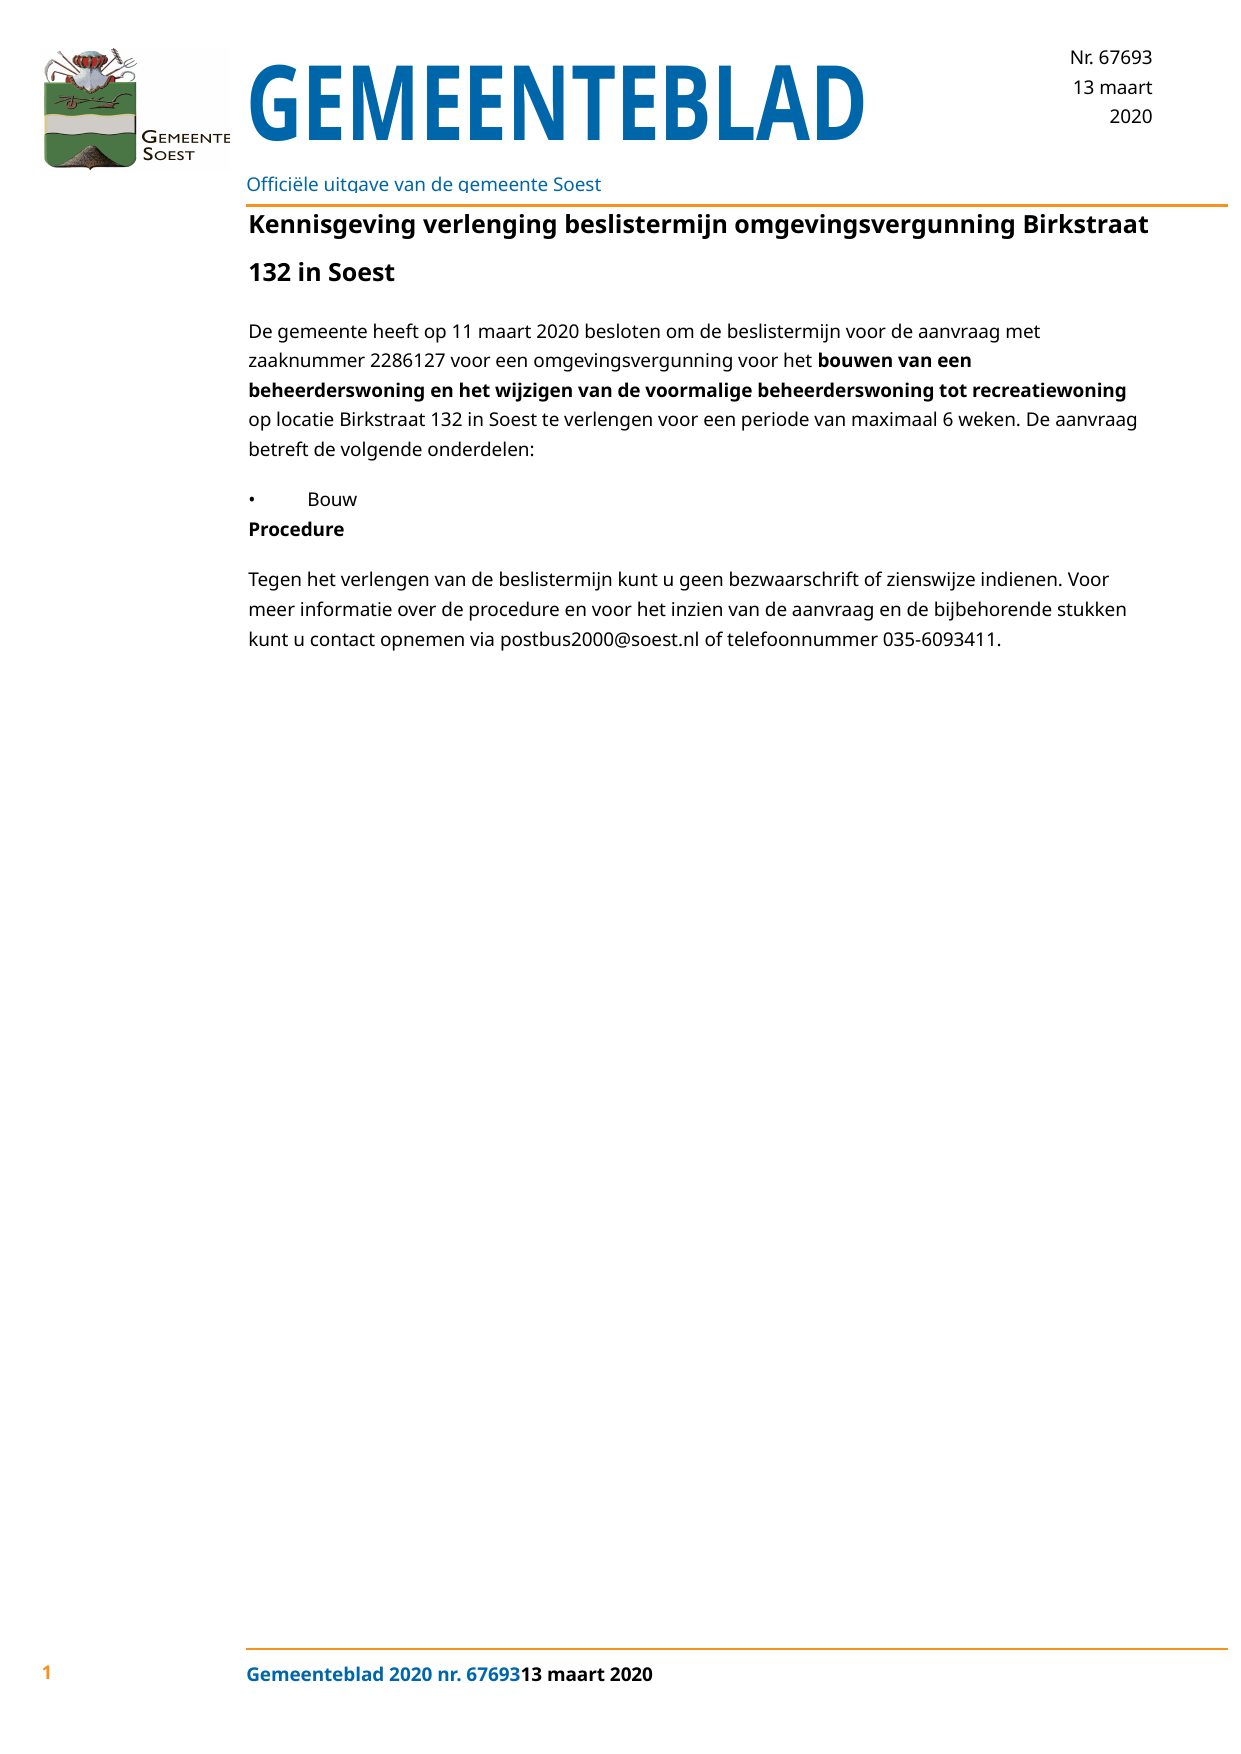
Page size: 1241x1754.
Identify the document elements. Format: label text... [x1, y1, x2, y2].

text De gemeente heeft op 11 maart 2020 besloten om de beslistermijn voor de aanvraag met zaaknummer 2286127 voor een omgevingsvergunning voor het bouwen van een beheerderswoning en het wijzigen van de voormalige beheerderswoning tot recreatiewoning op locatie Birkstraat 132 in Soest te verlengen voor een periode van maximaal 6 weken. De aanvraag betreft de volgende onderdelen: [248, 318, 1152, 462]
text Kennisgeving verlenging beslistermijn omgevingsvergunning Birkstraat 132 in Soest [248, 207, 1152, 288]
list Bouw [248, 487, 1152, 512]
picture [41, 47, 231, 172]
text Procedure [248, 516, 1152, 542]
text Tegen het verlengen van de beslistermijn kunt u geen bezwaarschrift of zienswijze indienen. Voor meer informatie over de procedure en voor het inzien van de aanvraag en de bijbehorende stukken kunt u contact opnemen via postbus2000@soest.nl of telefoonnummer 035-6093411. [248, 567, 1152, 652]
